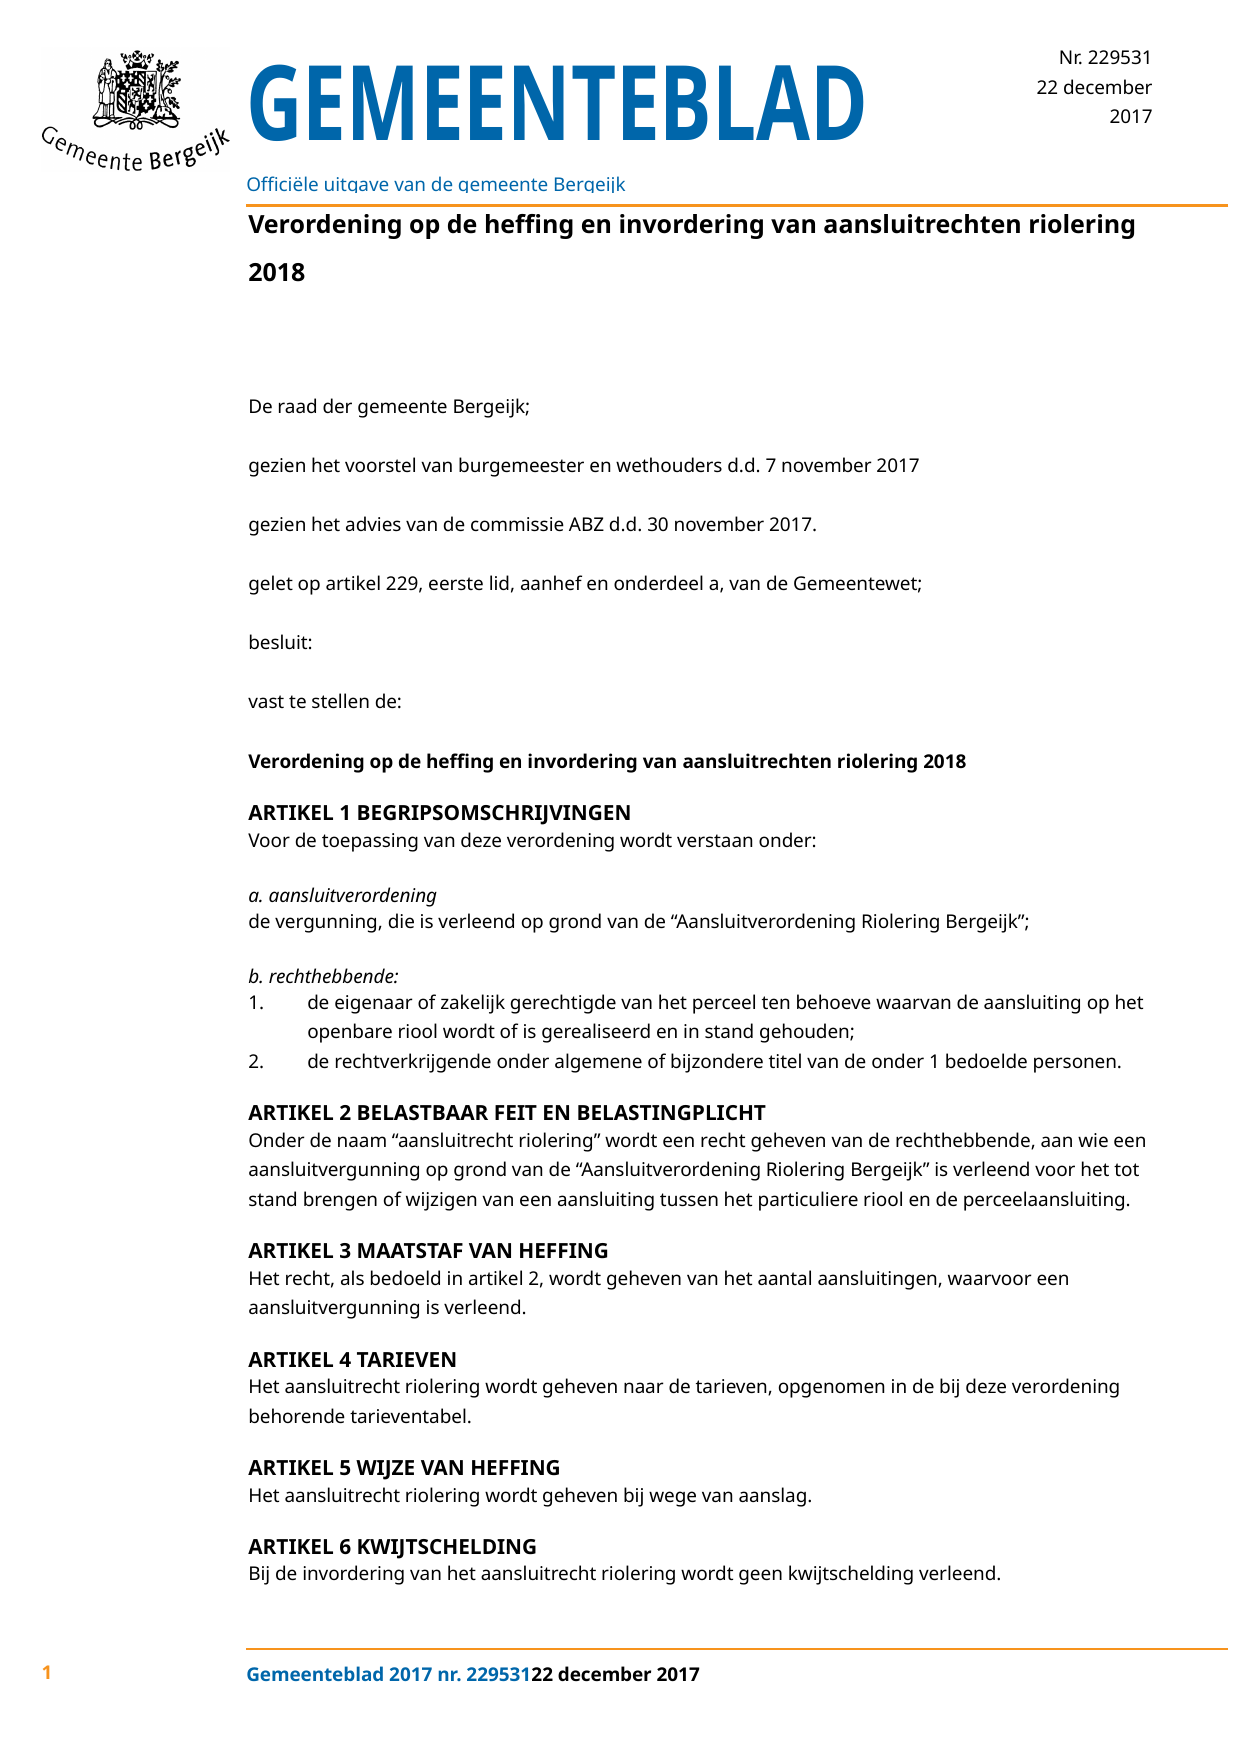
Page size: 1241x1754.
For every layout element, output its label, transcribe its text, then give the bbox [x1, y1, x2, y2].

text b. rechthebbende: [248, 963, 1152, 989]
text Onder de naam “aansluitrecht riolering” wordt een recht geheven van de rechthebbende, aan wie een aansluitvergunning op grond van de “Aansluitverordening Riolering Bergeijk” is verleend voor het tot stand brengen of wijzigen van een aansluiting tussen het particuliere riool en de perceelaansluiting. [248, 1127, 1152, 1212]
picture [41, 47, 231, 172]
text ARTIKEL 6 KWIJTSCHELDING [248, 1532, 1152, 1561]
list de rechtverkrijgende onder algemene of bijzondere titel van de onder 1 bedoelde personen. [248, 1048, 1152, 1074]
text ARTIKEL 3 MAATSTAF VAN HEFFING [248, 1236, 1152, 1265]
text gezien het voorstel van burgemeester en wethouders d.d. 7 november 2017 [248, 452, 1152, 478]
text Het aansluitrecht riolering wordt geheven bij wege van aanslag. [248, 1482, 1152, 1507]
text ARTIKEL 2 BELASTBAAR FEIT EN BELASTINGPLICHT [248, 1098, 1152, 1127]
text De raad der gemeente Bergeijk; [248, 393, 1152, 419]
text Het recht, als bedoeld in artikel 2, wordt geheven van het aantal aansluitingen, waarvoor een aansluitvergunning is verleend. [248, 1265, 1152, 1320]
text ARTIKEL 5 WIJZE VAN HEFFING [248, 1453, 1152, 1482]
text gezien het advies van de commissie ABZ d.d. 30 november 2017. [248, 511, 1152, 537]
text gelet op artikel 229, eerste lid, aanhef en onderdeel a, van de Gemeentewet; [248, 570, 1152, 596]
text Verordening op de heffing en invordering van aansluitrechten riolering 2018 [248, 207, 1152, 288]
list de eigenaar of zakelijk gerechtigde van het perceel ten behoeve waarvan de aansluiting op het openbare riool wordt of is gerealiseerd en in stand gehouden; [248, 989, 1152, 1044]
text Bij de invordering van het aansluitrecht riolering wordt geen kwijtschelding verleend. [248, 1561, 1152, 1586]
text Het aansluitrecht riolering wordt geheven naar de tarieven, opgenomen in de bij deze verordening behorende tarieventabel. [248, 1373, 1152, 1429]
text de vergunning, die is verleend op grond van de “Aansluitverordening Riolering Bergeijk”; [248, 908, 1152, 933]
text Verordening op de heffing en invordering van aansluitrechten riolering 2018 [248, 748, 1152, 774]
text ARTIKEL 1 BEGRIPSOMSCHRIJVINGEN [248, 798, 1152, 827]
text besluit: [248, 629, 1152, 655]
text ARTIKEL 4 TARIEVEN [248, 1345, 1152, 1373]
text a. aansluitverordening [248, 882, 1152, 908]
text vast te stellen de: [248, 689, 1152, 714]
text Voor de toepassing van deze verordening wordt verstaan onder: [248, 827, 1152, 852]
